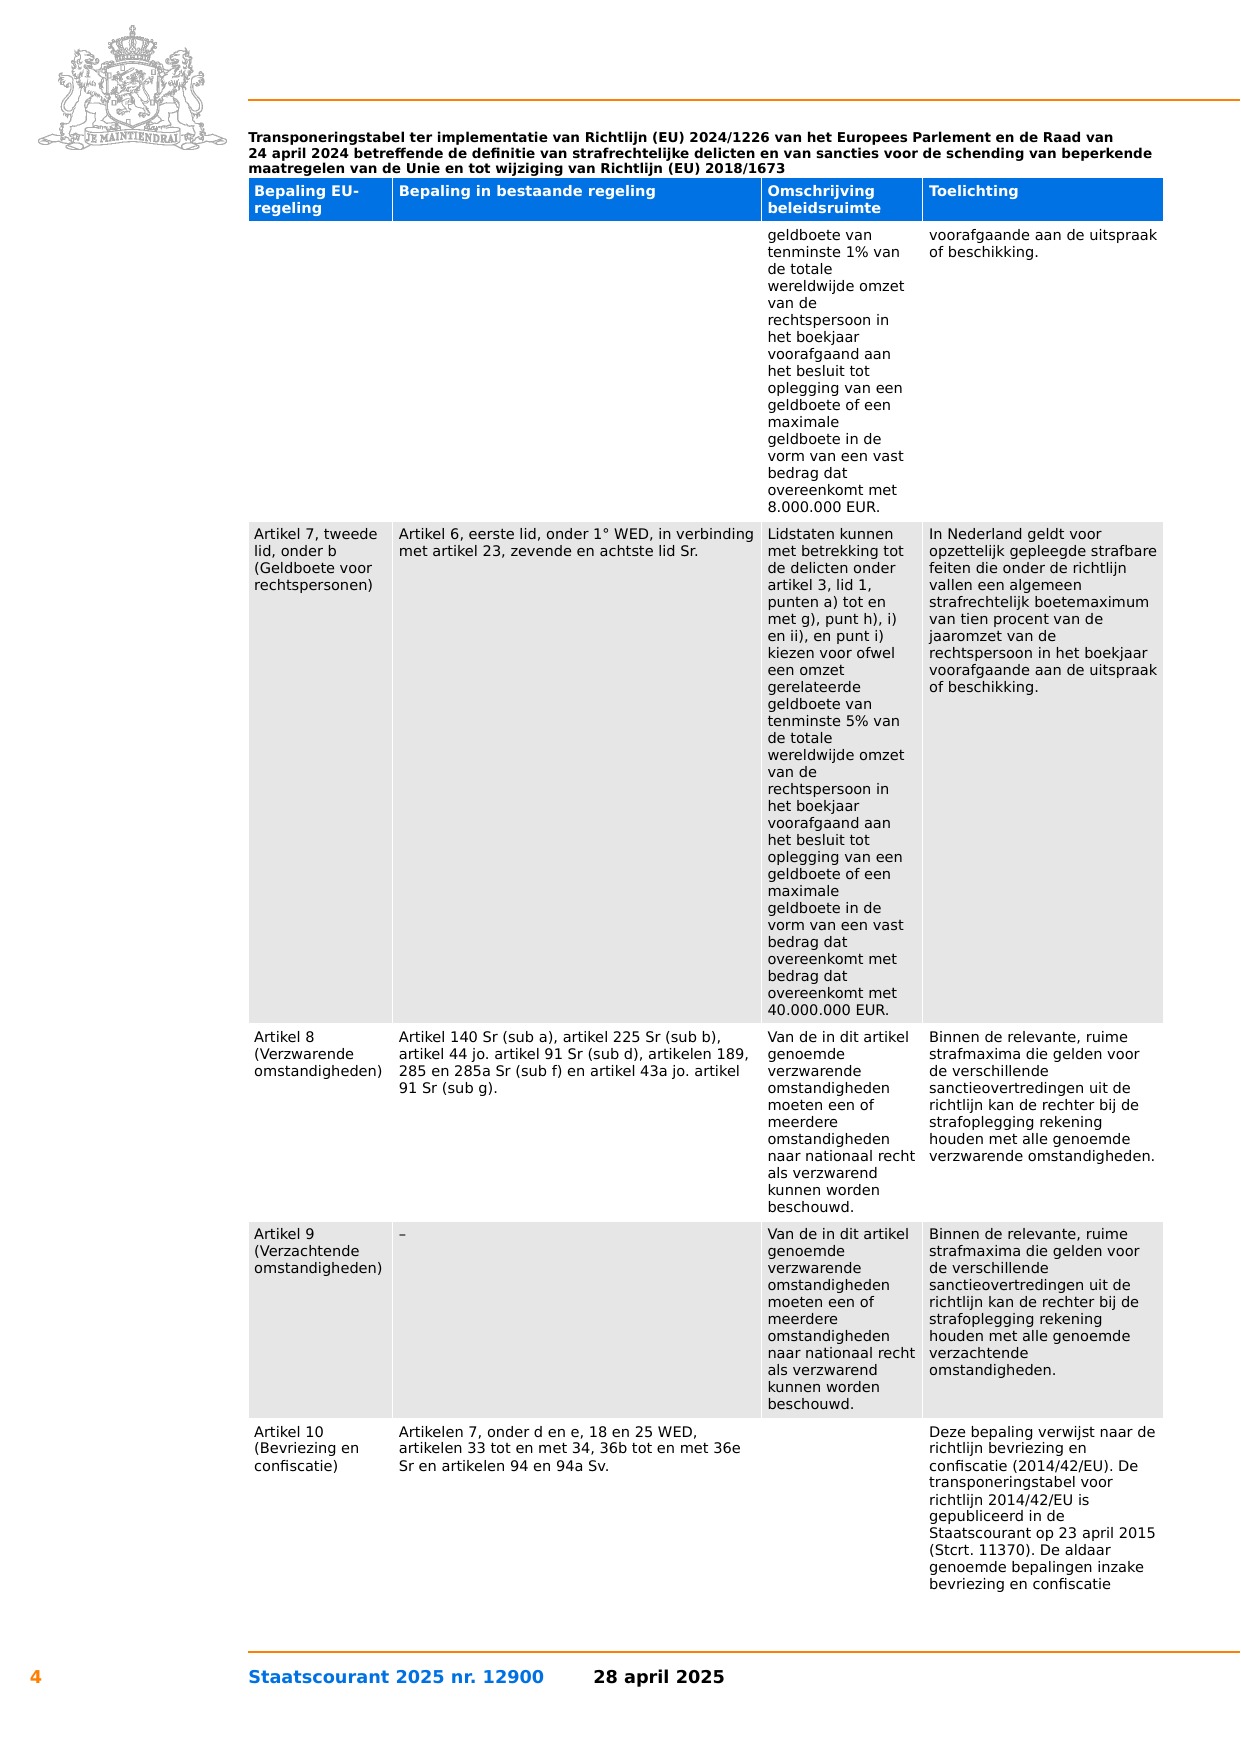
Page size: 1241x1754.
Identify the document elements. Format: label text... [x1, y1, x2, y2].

table_cell [762, 1419, 922, 1598]
table_cell Van de in dit artikel genoemde verzwarende omstandigheden moeten een of meerdere omstandigheden naar nationaal recht als verzwarend kunnen worden beschouwd. [762, 1222, 922, 1418]
table_cell Binnen de relevante, ruime strafmaxima die gelden voor de verschillende sanctieovertredingen uit de richtlijn kan de rechter bij de strafoplegging rekening houden met alle genoemde verzachtende omstandigheden. [923, 1222, 1163, 1418]
table_cell Binnen de relevante, ruime strafmaxima die gelden voor de verschillende sanctieovertredingen uit de richtlijn kan de rechter bij de strafoplegging rekening houden met alle genoemde verzwarende omstandigheden. [923, 1024, 1163, 1221]
table_cell Artikel 9 (Verzachtende omstandigheden) [249, 1222, 392, 1418]
picture [38, 25, 227, 150]
table_cell Deze bepaling verwijst naar de richtlijn bevriezing en confiscatie (2014/42/EU). De transponeringstabel voor richtlijn 2014/42/EU is gepubliceerd in de Staatscourant op 23 april 2015 (Stcrt. 11370). De aldaar genoemde bepalingen inzake bevriezing en confiscatie [923, 1419, 1163, 1598]
table_cell Artikelen 7, onder d en e, 18 en 25 WED, artikelen 33 tot en met 34, 36b tot en met 36e Sr en artikelen 94 en 94a Sv. [393, 1419, 761, 1598]
table_cell – [393, 1222, 761, 1418]
table_cell [249, 223, 392, 521]
table_cell Toelichting [923, 178, 1163, 221]
table_cell geldboete van tenminste 1% van de totale wereldwijde omzet van de rechtspersoon in het boekjaar voorafgaand aan het besluit tot oplegging van een geldboete of een maximale geldboete in de vorm van een vast bedrag dat overeenkomt met 8.000.000 EUR. [762, 223, 922, 521]
table_cell In Nederland geldt voor opzettelijk gepleegde strafbare feiten die onder de richtlijn vallen een algemeen strafrechtelijk boetemaximum van tien procent van de jaaromzet van de rechtspersoon in het boekjaar voorafgaande aan de uitspraak of beschikking. [923, 522, 1163, 1023]
table_cell Artikel 8 (Verzwarende omstandigheden) [249, 1024, 392, 1221]
table_cell Artikel 6, eerste lid, onder 1° WED, in verbinding met artikel 23, zevende en achtste lid Sr. [393, 522, 761, 1023]
table_cell Artikel 10 (Bevriezing en confiscatie) [249, 1419, 392, 1598]
table_cell Artikel 140 Sr (sub a), artikel 225 Sr (sub b), artikel 44 jo. artikel 91 Sr (sub d), artikelen 189, 285 en 285a Sr (sub f) en artikel 43a jo. artikel 91 Sr (sub g). [393, 1024, 761, 1221]
table_cell Bepaling EU-regeling [249, 178, 392, 221]
table_cell Artikel 7, tweede lid, onder b (Geldboete voor rechtspersonen) [249, 522, 392, 1023]
table_cell Lidstaten kunnen met betrekking tot de delicten onder artikel 3, lid 1, punten a) tot en met g), punt h), i) en ii), en punt i) kiezen voor ofwel een omzet gerelateerde geldboete van tenminste 5% van de totale wereldwijde omzet van de rechtspersoon in het boekjaar voorafgaand aan het besluit tot oplegging van een geldboete of een maximale geldboete in de vorm van een vast bedrag dat overeenkomt met bedrag dat overeenkomt met 40.000.000 EUR. [762, 522, 922, 1023]
table_cell [393, 223, 761, 521]
table_cell voorafgaande aan de uitspraak of beschikking. [923, 223, 1163, 521]
table_cell Van de in dit artikel genoemde verzwarende omstandigheden moeten een of meerdere omstandigheden naar nationaal recht als verzwarend kunnen worden beschouwd. [762, 1024, 922, 1221]
table_cell Omschrijving beleidsruimte [762, 178, 922, 221]
table_cell Bepaling in bestaande regeling [393, 178, 761, 221]
table_header Transponeringstabel ter implementatie van Richtlijn (EU) 2024/1226 van het Europees Parlement en de Raad van 24 april 2024 betreffende de definitie van strafrechtelijke delicten en van sancties voor de schending van beperkende maatregelen van de Unie en tot wijziging van Richtlijn (EU) 2018/1673 [248, 130, 1163, 177]
